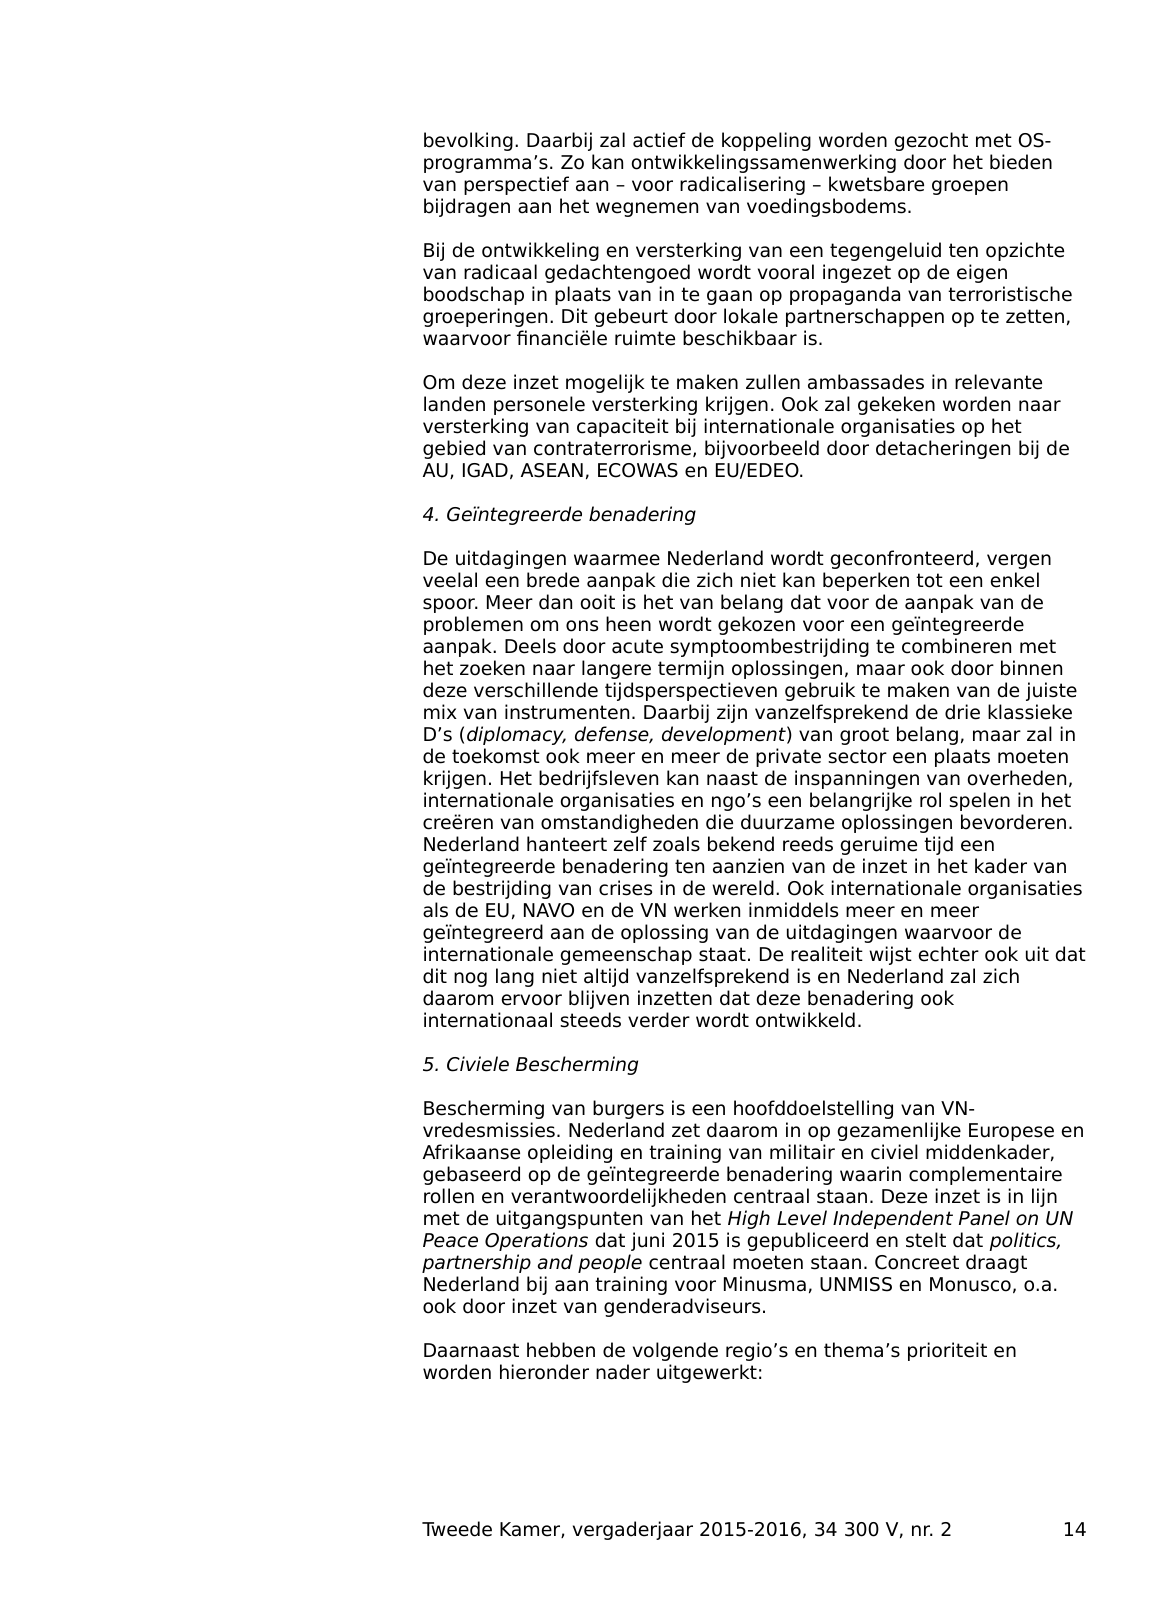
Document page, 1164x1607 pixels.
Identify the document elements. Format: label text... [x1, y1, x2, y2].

text Bescherming van burgers is een hoofddoelstelling van VN-vredesmissies. Nederland zet daarom in op gezamenlijke Europese en Afrikaanse opleiding en training van militair en civiel middenkader, gebaseerd op de geïntegreerde benadering waarin complementaire rollen en verantwoordelijkheden centraal staan. Deze inzet is in lijn met de uitgangspunten van het High Level Independent Panel on UN Peace Operations dat juni 2015 is gepubliceerd en stelt dat politics, partnership and people centraal moeten staan. Concreet draagt Nederland bij aan training voor Minusma, UNMISS en Monusco, o.a. ook door inzet van genderadviseurs. [422, 1098, 1087, 1318]
text Om deze inzet mogelijk te maken zullen ambassades in relevante landen personele versterking krijgen. Ook zal gekeken worden naar versterking van capaciteit bij internationale organisaties op het gebied van contraterrorisme, bijvoorbeeld door detacheringen bij de AU, IGAD, ASEAN, ECOWAS en EU/EDEO. [422, 372, 1087, 482]
text Daarnaast hebben de volgende regio’s en thema’s prioriteit en worden hieronder nader uitgewerkt: [422, 1340, 1087, 1384]
subtitle 4. Geïntegreerde benadering [422, 504, 1087, 526]
text Bij de ontwikkeling en versterking van een tegengeluid ten opzichte van radicaal gedachtengoed wordt vooral ingezet op de eigen boodschap in plaats van in te gaan op propaganda van terroristische groeperingen. Dit gebeurt door lokale partnerschappen op te zetten, waarvoor financiële ruimte beschikbaar is. [422, 240, 1087, 350]
text De uitdagingen waarmee Nederland wordt geconfronteerd, vergen veelal een brede aanpak die zich niet kan beperken tot een enkel spoor. Meer dan ooit is het van belang dat voor de aanpak van de problemen om ons heen wordt gekozen voor een geïntegreerde aanpak. Deels door acute symptoombestrijding te combineren met het zoeken naar langere termijn oplossingen, maar ook door binnen deze verschillende tijdsperspectieven gebruik te maken van de juiste mix van instrumenten. Daarbij zijn vanzelfsprekend de drie klassieke D’s (diplomacy, defense, development) van groot belang, maar zal in de toekomst ook meer en meer de private sector een plaats moeten krijgen. Het bedrijfsleven kan naast de inspanningen van overheden, internationale organisaties en ngo’s een belangrijke rol spelen in het creëren van omstandigheden die duurzame oplossingen bevorderen. Nederland hanteert zelf zoals bekend reeds geruime tijd een geïntegreerde benadering ten aanzien van de inzet in het kader van de bestrijding van crises in de wereld. Ook internationale organisaties als de EU, NAVO en de VN werken inmiddels meer en meer geïntegreerd aan de oplossing van de uitdagingen waarvoor de internationale gemeenschap staat. De realiteit wijst echter ook uit dat dit nog lang niet altijd vanzelfsprekend is en Nederland zal zich daarom ervoor blijven inzetten dat deze benadering ook internationaal steeds verder wordt ontwikkeld. [422, 548, 1087, 1032]
subtitle 5. Civiele Bescherming [422, 1054, 1087, 1076]
text bevolking. Daarbij zal actief de koppeling worden gezocht met OS-programma’s. Zo kan ontwikkelingssamenwerking door het bieden van perspectief aan – voor radicalisering – kwetsbare groepen bijdragen aan het wegnemen van voedingsbodems. [422, 130, 1087, 218]
